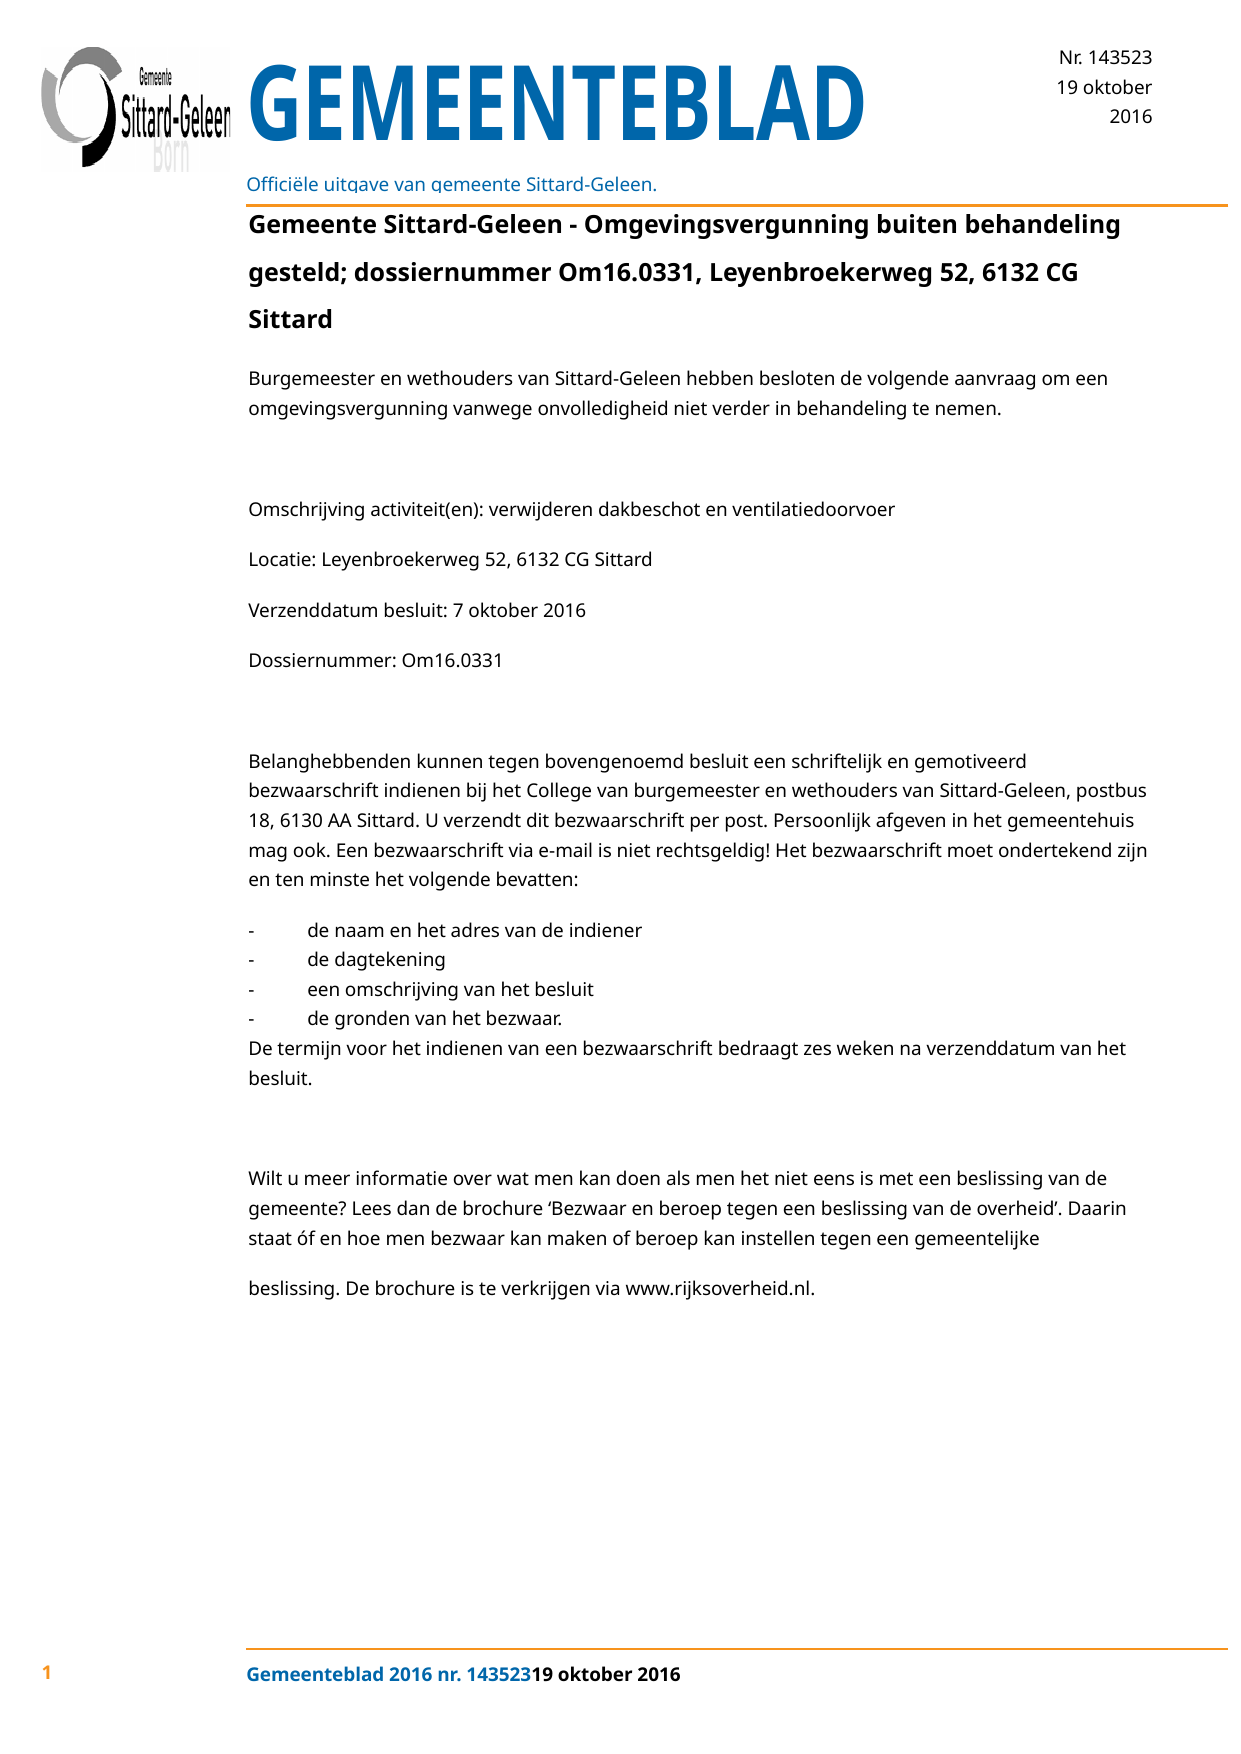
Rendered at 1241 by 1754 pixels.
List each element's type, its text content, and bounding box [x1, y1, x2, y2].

text Dossiernummer: Om16.0331 [248, 647, 1152, 673]
text Locatie: Leyenbroekerweg 52, 6132 CG Sittard [248, 546, 1152, 572]
list de dagtekening [248, 946, 1152, 972]
picture [41, 47, 231, 172]
text Burgemeester en wethouders van Sittard-Geleen hebben besloten de volgende aanvraag om een omgevingsvergunning vanwege onvolledigheid niet verder in behandeling te nemen. [248, 366, 1152, 421]
text Omschrijving activiteit(en): verwijderen dakbeschot en ventilatiedoorvoer [248, 496, 1152, 522]
text Belanghebbenden kunnen tegen bovengenoemd besluit een schriftelijk en gemotiveerd bezwaarschrift indienen bij het College van burgemeester en wethouders van Sittard-Geleen, postbus 18, 6130 AA Sittard. U verzendt dit bezwaarschrift per post. Persoonlijk afgeven in het gemeentehuis mag ook. Een bezwaarschrift via e-mail is niet rechtsgeldig! Het bezwaarschrift moet ondertekend zijn en ten minste het volgende bevatten: [248, 748, 1152, 892]
text Gemeente Sittard-Geleen - Omgevingsvergunning buiten behandeling gesteld; dossiernummer Om16.0331, Leyenbroekerweg 52, 6132 CG Sittard [248, 207, 1152, 336]
text beslissing. De brochure is te verkrijgen via www.rijksoverheid.nl. [248, 1275, 1152, 1301]
text De termijn voor het indienen van een bezwaarschrift bedraagt zes weken na verzenddatum van het besluit. [248, 1035, 1152, 1090]
list een omschrijving van het besluit [248, 976, 1152, 1002]
list de naam en het adres van de indiener [248, 917, 1152, 942]
list de gronden van het bezwaar. [248, 1006, 1152, 1031]
text Wilt u meer informatie over wat men kan doen als men het niet eens is met een beslissing van de gemeente? Lees dan de brochure ‘Bezwaar en beroep tegen een beslissing van de overheid’. Daarin staat óf en hoe men bezwaar kan maken of beroep kan instellen tegen een gemeentelijke [248, 1166, 1152, 1250]
text Verzenddatum besluit: 7 oktober 2016 [248, 597, 1152, 622]
